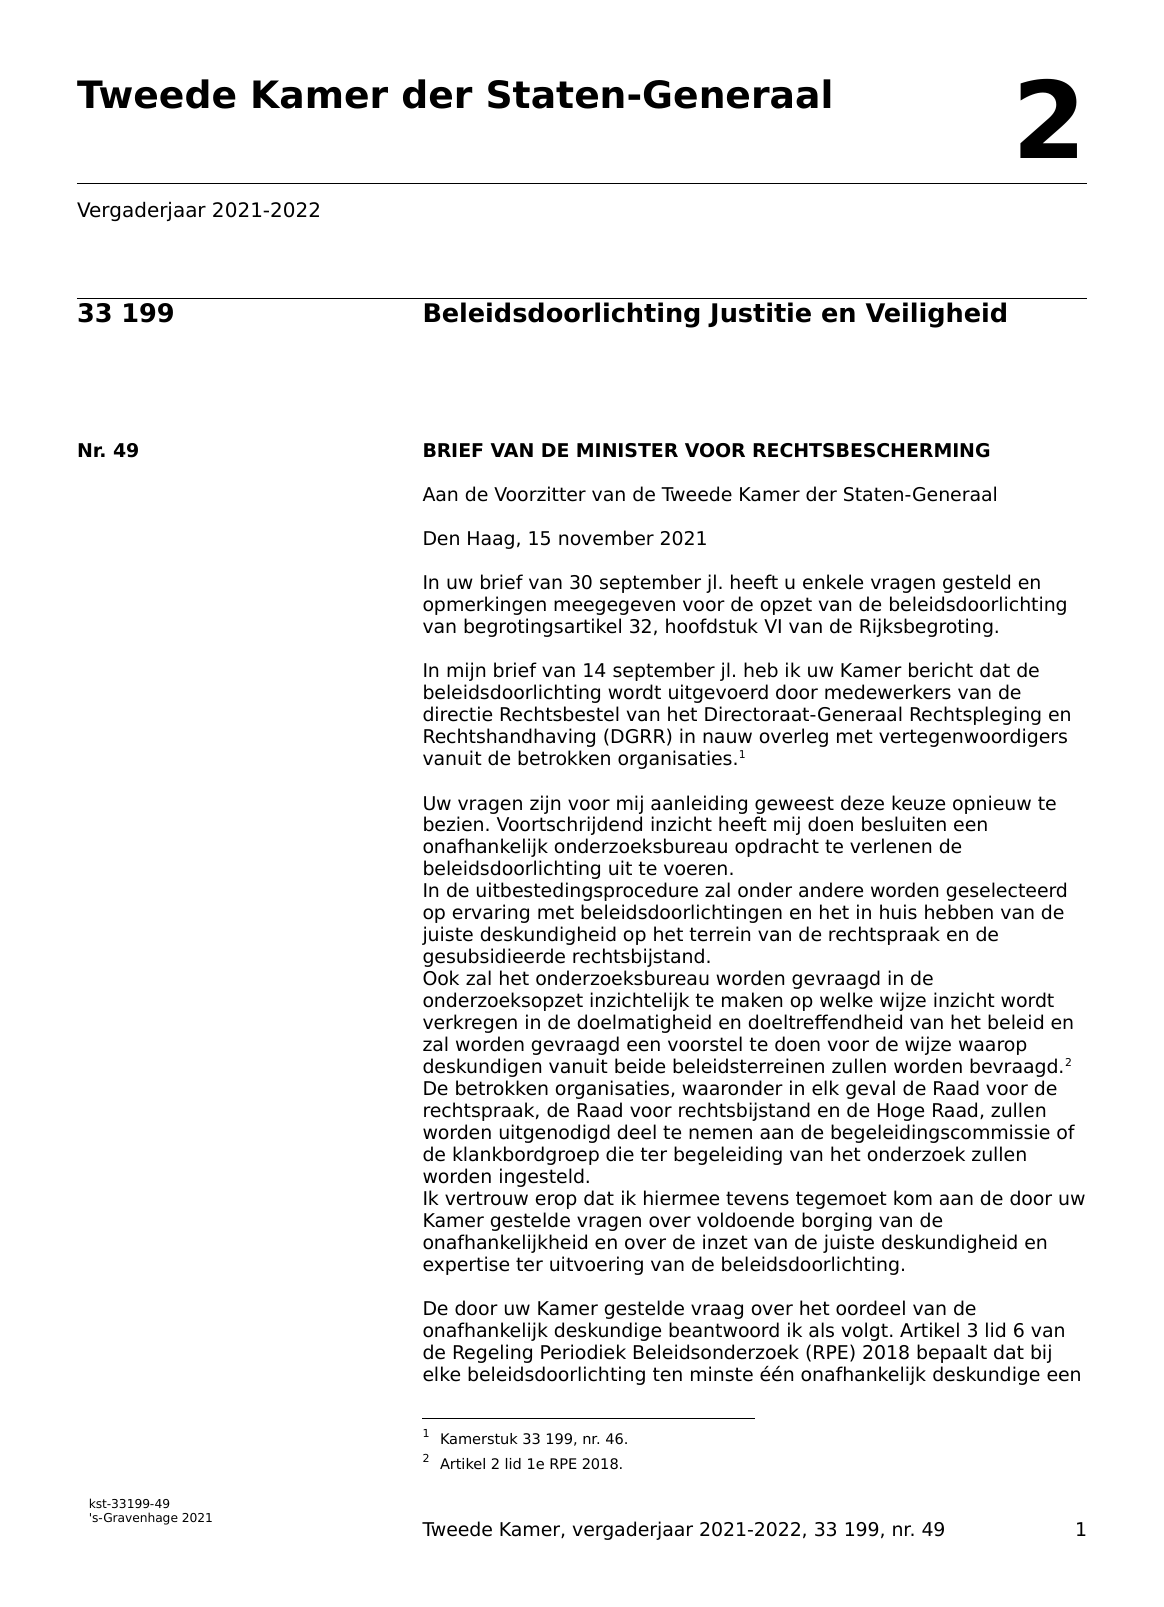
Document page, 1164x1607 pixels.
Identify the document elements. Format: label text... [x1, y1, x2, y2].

text 's-Gravenhage 2021 [88, 1511, 323, 1525]
text In de uitbestedingsprocedure zal onder andere worden geselecteerd op ervaring met beleidsdoorlichtingen en het in huis hebben van de juiste deskundigheid op het terrein van de rechtspraak en de gesubsidieerde rechtsbijstand. [422, 880, 1087, 968]
text kst-33199-49 [88, 1497, 323, 1511]
text In mijn brief van 14 september jl. heb ik uw Kamer bericht dat de beleidsdoorlichting wordt uitgevoerd door medewerkers van de directie Rechtsbestel van het Directoraat-Generaal Rechtspleging en Rechtshandhaving (DGRR) in nauw overleg met vertegenwoordigers vanuit de betrokken organisaties. [422, 660, 1087, 770]
text Kamerstuk 33 199, nr. 46. [422, 1427, 1087, 1449]
text Aan de Voorzitter van de Tweede Kamer der Staten-Generaal [422, 484, 1087, 506]
text Ik vertrouw erop dat ik hiermee tevens tegemoet kom aan de door uw Kamer gestelde vragen over voldoende borging van de onafhankelijkheid en over de inzet van de juiste deskundigheid en expertise ter uitvoering van de beleidsdoorlichting. [422, 1188, 1087, 1276]
text In uw brief van 30 september jl. heeft u enkele vragen gesteld en opmerkingen meegegeven voor de opzet van de beleidsdoorlichting van begrotingsartikel 32, hoofdstuk VI van de Rijksbegroting. [422, 572, 1087, 638]
text Ook zal het onderzoeksbureau worden gevraagd in de onderzoeksopzet inzichtelijk te maken op welke wijze inzicht wordt verkregen in de doelmatigheid en doeltreffendheid van het beleid en zal worden gevraagd een voorstel te doen voor de wijze waarop deskundigen vanuit beide beleidsterreinen zullen worden bevraagd. De betrokken organisaties, waaronder in elk geval de Raad voor de rechtspraak, de Raad voor rechtsbijstand en de Hoge Raad, zullen worden uitgenodigd deel te nemen aan de begeleidingscommissie of de klankbordgroep die ter begeleiding van het onderzoek zullen worden ingesteld. [422, 968, 1087, 1188]
text Uw vragen zijn voor mij aanleiding geweest deze keuze opnieuw te bezien. Voortschrijdend inzicht heeft mij doen besluiten een onafhankelijk onderzoeksbureau opdracht te verlenen de beleidsdoorlichting uit te voeren. [422, 792, 1087, 880]
text De door uw Kamer gestelde vraag over het oordeel van de onafhankelijk deskundige beantwoord ik als volgt. Artikel 3 lid 6 van de Regeling Periodiek Beleidsonderzoek (RPE) 2018 bepaalt dat bij elke beleidsdoorlichting ten minste één onafhankelijk deskundige een [422, 1298, 1087, 1386]
text Artikel 2 lid 1e RPE 2018. [422, 1452, 1087, 1474]
table_cell Vergaderjaar 2021-2022 [77, 184, 1087, 298]
table_header Tweede Kamer der Staten-Generaal [77, 59, 886, 183]
table_header 2 [886, 59, 1087, 183]
subtitle 33 199 Beleidsdoorlichting Justitie en Veiligheid [77, 299, 1087, 329]
subtitle Nr. 49 BRIEF VAN DE MINISTER VOOR RECHTSBESCHERMING [77, 440, 1087, 462]
text Den Haag, 15 november 2021 [422, 528, 1087, 550]
